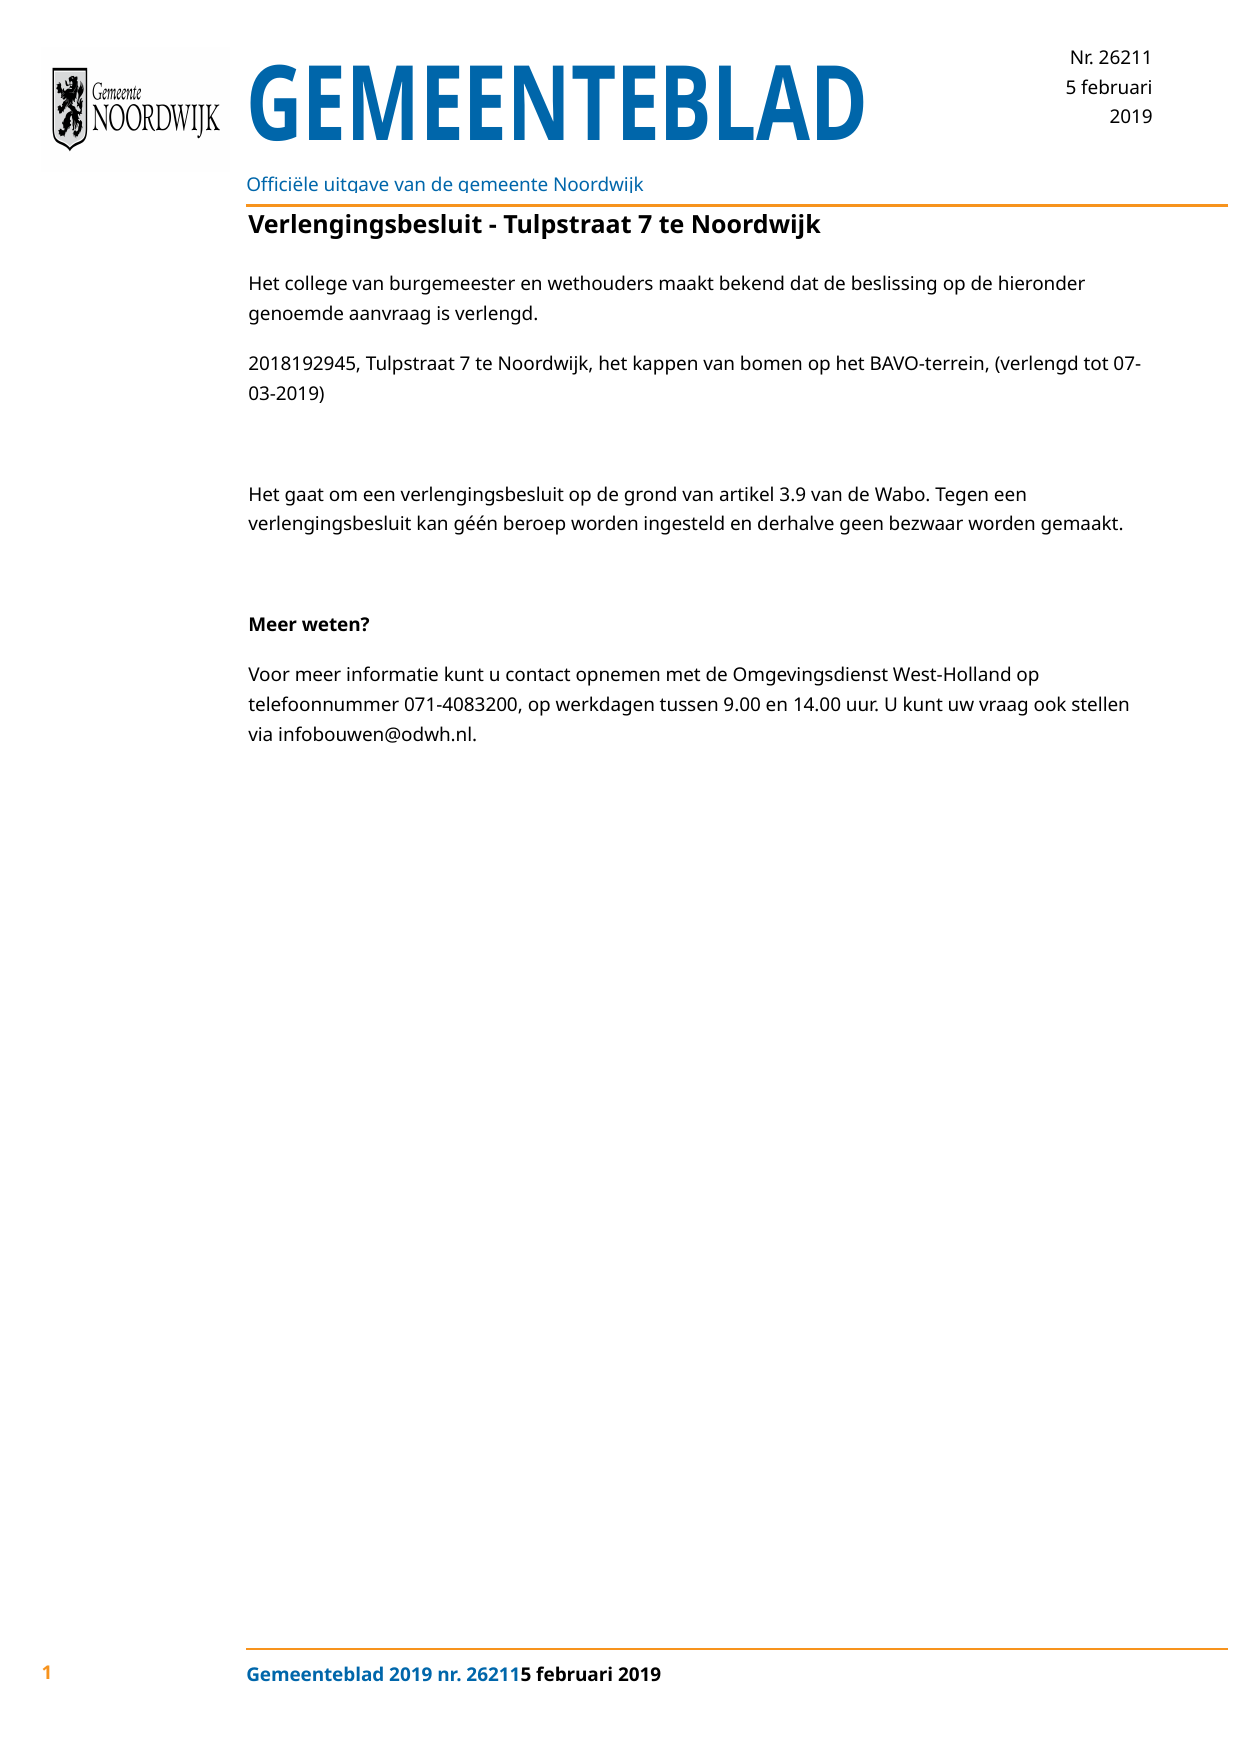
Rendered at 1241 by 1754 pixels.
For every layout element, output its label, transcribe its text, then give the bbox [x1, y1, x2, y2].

text 2018192945, Tulpstraat 7 te Noordwijk, het kappen van bomen op het BAVO-terrein, (verlengd tot 07-03-2019) [248, 350, 1152, 406]
picture [41, 47, 231, 172]
text Het gaat om een verlengingsbesluit op de grond van artikel 3.9 van de Wabo. Tegen een verlengingsbesluit kan géén beroep worden ingesteld en derhalve geen bezwaar worden gemaakt. [248, 481, 1152, 536]
text Verlengingsbesluit - Tulpstraat 7 te Noordwijk [248, 207, 1152, 241]
text Voor meer informatie kunt u contact opnemen met de Omgevingsdienst West-Holland op telefoonnummer 071-4083200, op werkdagen tussen 9.00 en 14.00 uur. U kunt uw vraag ook stellen via infobouwen@odwh.nl. [248, 662, 1152, 746]
text Meer weten? [248, 611, 1152, 637]
text Het college van burgemeester en wethouders maakt bekend dat de beslissing op de hieronder genoemde aanvraag is verlengd. [248, 270, 1152, 326]
